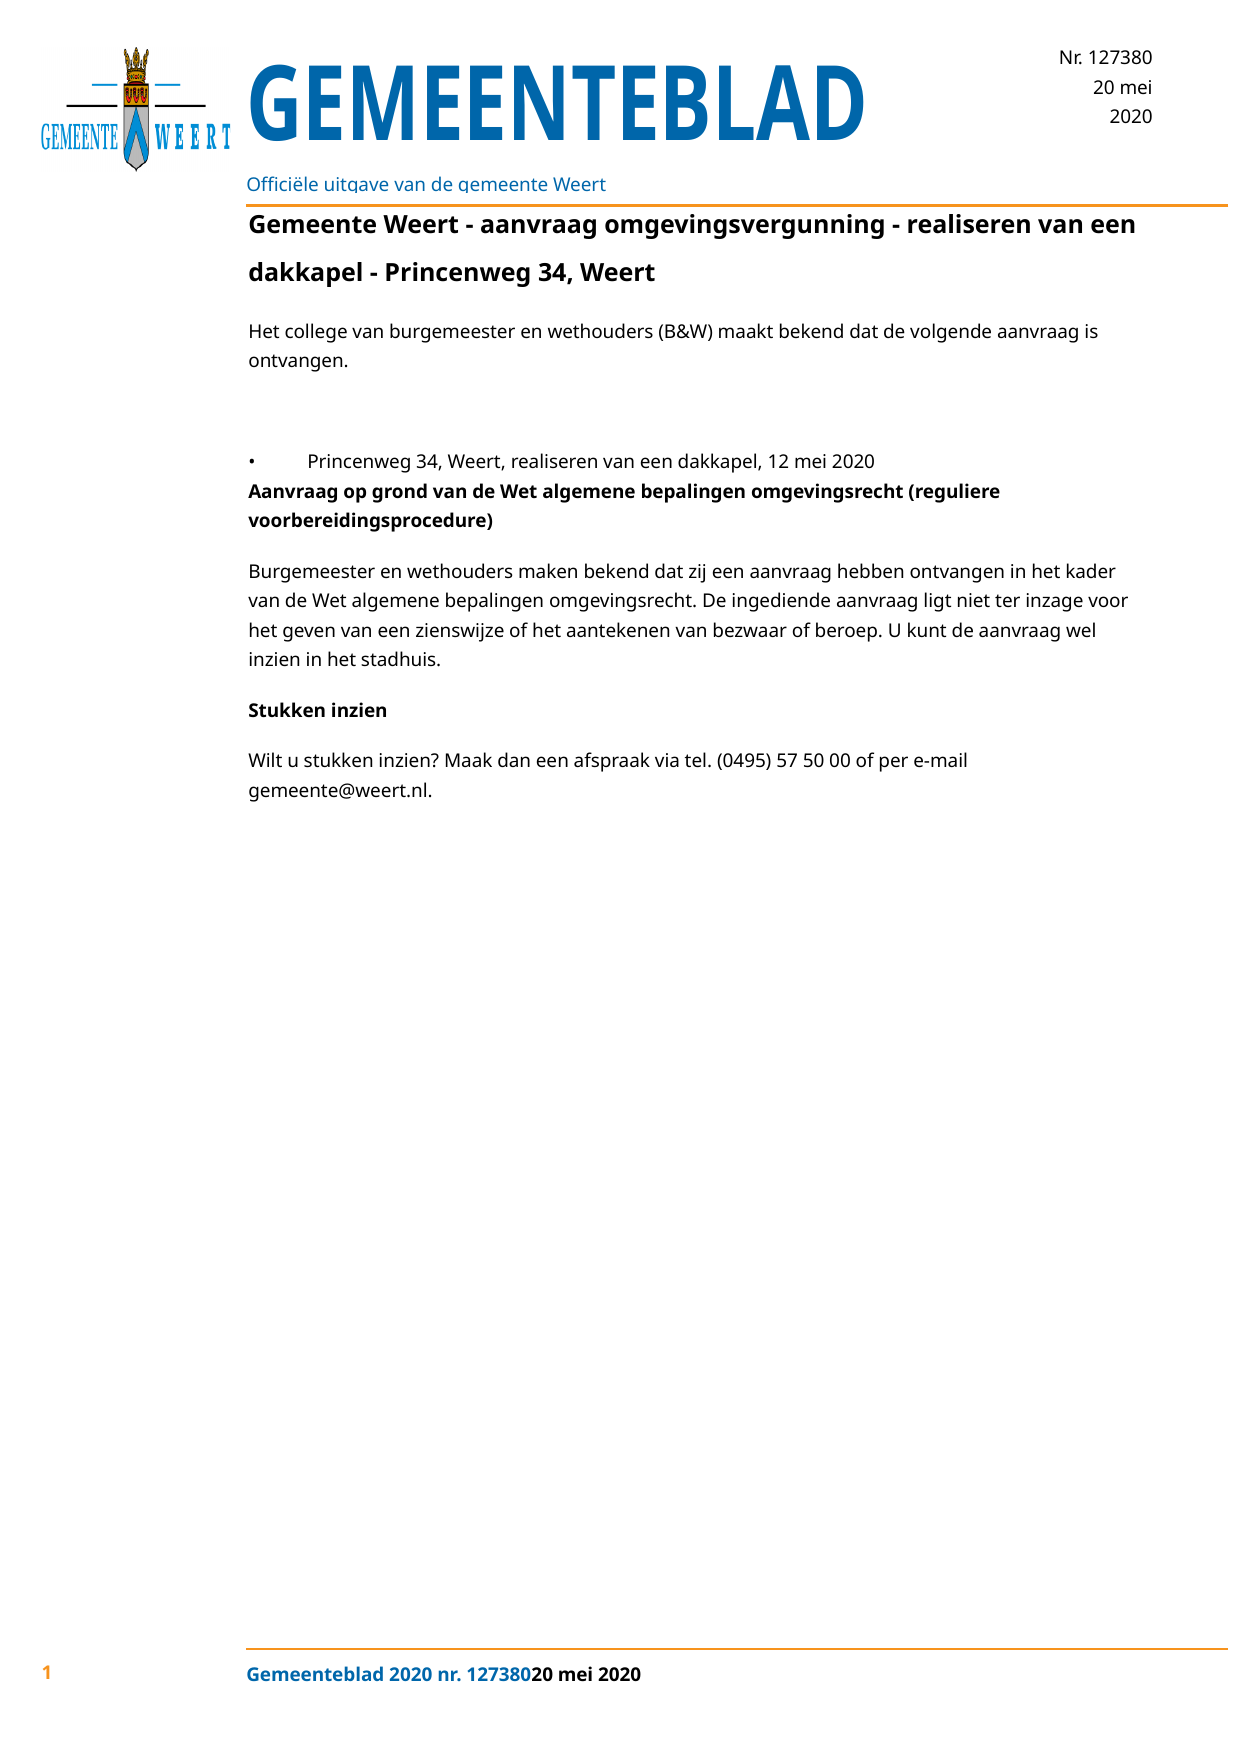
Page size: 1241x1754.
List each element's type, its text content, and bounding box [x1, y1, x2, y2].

text Burgemeester en wethouders maken bekend dat zij een aanvraag hebben ontvangen in het kader van de Wet algemene bepalingen omgevingsrecht. De ingediende aanvraag ligt niet ter inzage voor het geven van een zienswijze of het aantekenen van bezwaar of beroep. U kunt de aanvraag wel inzien in het stadhuis. [248, 558, 1152, 672]
picture [41, 47, 231, 172]
text Het college van burgemeester en wethouders (B&W) maakt bekend dat de volgende aanvraag is ontvangen. [248, 318, 1152, 373]
text Stukken inzien [248, 697, 1152, 723]
text Wilt u stukken inzien? Maak dan een afspraak via tel. (0495) 57 50 00 of per e-mail gemeente@weert.nl. [248, 747, 1152, 803]
text Gemeente Weert - aanvraag omgevingsvergunning - realiseren van een dakkapel - Princenweg 34, Weert [248, 207, 1152, 288]
text Aanvraag op grond van de Wet algemene bepalingen omgevingsrecht (reguliere voorbereidingsprocedure) [248, 478, 1152, 533]
list Princenweg 34, Weert, realiseren van een dakkapel, 12 mei 2020 [248, 448, 1152, 474]
